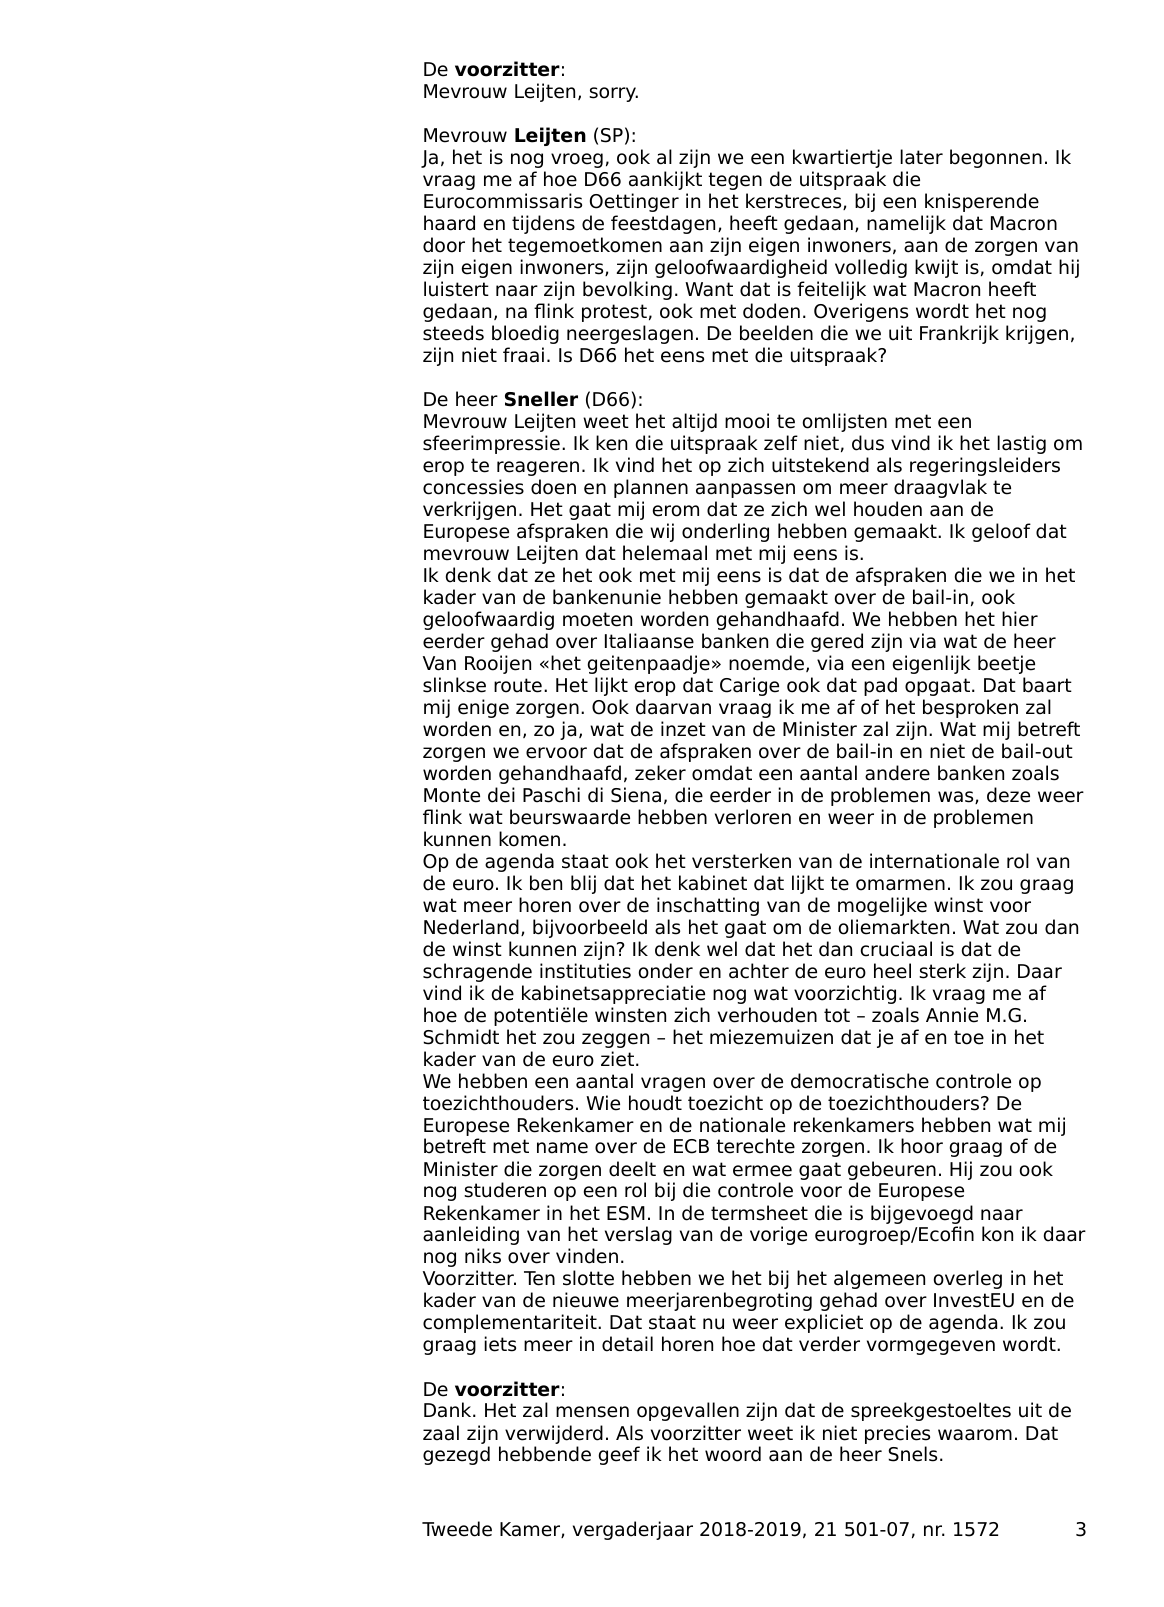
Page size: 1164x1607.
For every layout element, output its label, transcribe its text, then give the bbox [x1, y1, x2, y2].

text Dank. Het zal mensen opgevallen zijn dat de spreekgestoeltes uit de zaal zijn verwijderd. Als voorzitter weet ik niet precies waarom. Dat gezegd hebbende geef ik het woord aan de heer Snels. [422, 1400, 1087, 1466]
text Mevrouw Leijten, sorry. [422, 81, 1087, 103]
text We hebben een aantal vragen over de democratische controle op toezichthouders. Wie houdt toezicht op de toezichthouders? De Europese Rekenkamer en de nationale rekenkamers hebben wat mij betreft met name over de ECB terechte zorgen. Ik hoor graag of de Minister die zorgen deelt en wat ermee gaat gebeuren. Hij zou ook nog studeren op een rol bij die controle voor de Europese Rekenkamer in het ESM. In de termsheet die is bijgevoegd naar aanleiding van het verslag van de vorige eurogroep/Ecofin kon ik daar nog niks over vinden. [422, 1071, 1087, 1268]
text De heer Sneller (D66): [422, 389, 1087, 411]
text Mevrouw Leijten weet het altijd mooi te omlijsten met een sfeerimpressie. Ik ken die uitspraak zelf niet, dus vind ik het lastig om erop te reageren. Ik vind het op zich uitstekend als regeringsleiders concessies doen en plannen aanpassen om meer draagvlak te verkrijgen. Het gaat mij erom dat ze zich wel houden aan de Europese afspraken die wij onderling hebben gemaakt. Ik geloof dat mevrouw Leijten dat helemaal met mij eens is. [422, 411, 1087, 565]
text Voorzitter. Ten slotte hebben we het bij het algemeen overleg in het kader van de nieuwe meerjarenbegroting gehad over InvestEU en de complementariteit. Dat staat nu weer expliciet op de agenda. Ik zou graag iets meer in detail horen hoe dat verder vormgegeven wordt. [422, 1268, 1087, 1356]
text Op de agenda staat ook het versterken van de internationale rol van de euro. Ik ben blij dat het kabinet dat lijkt te omarmen. Ik zou graag wat meer horen over de inschatting van de mogelijke winst voor Nederland, bijvoorbeeld als het gaat om de oliemarkten. Wat zou dan de winst kunnen zijn? Ik denk wel dat het dan cruciaal is dat de schragende instituties onder en achter de euro heel sterk zijn. Daar vind ik de kabinetsappreciatie nog wat voorzichtig. Ik vraag me af hoe de potentiële winsten zich verhouden tot – zoals Annie M.G. Schmidt het zou zeggen – het miezemuizen dat je af en toe in het kader van de euro ziet. [422, 851, 1087, 1071]
text De voorzitter: [422, 1378, 1087, 1400]
text Mevrouw Leijten (SP): [422, 125, 1087, 147]
text Ja, het is nog vroeg, ook al zijn we een kwartiertje later begonnen. Ik vraag me af hoe D66 aankijkt tegen de uitspraak die Eurocommissaris Oettinger in het kerstreces, bij een knisperende haard en tijdens de feestdagen, heeft gedaan, namelijk dat Macron door het tegemoetkomen aan zijn eigen inwoners, aan de zorgen van zijn eigen inwoners, zijn geloofwaardigheid volledig kwijt is, omdat hij luistert naar zijn bevolking. Want dat is feitelijk wat Macron heeft gedaan, na flink protest, ook met doden. Overigens wordt het nog steeds bloedig neergeslagen. De beelden die we uit Frankrijk krijgen, zijn niet fraai. Is D66 het eens met die uitspraak? [422, 147, 1087, 367]
text De voorzitter: [422, 59, 1087, 81]
text Ik denk dat ze het ook met mij eens is dat de afspraken die we in het kader van de bankenunie hebben gemaakt over de bail-in, ook geloofwaardig moeten worden gehandhaafd. We hebben het hier eerder gehad over Italiaanse banken die gered zijn via wat de heer Van Rooijen «het geitenpaadje» noemde, via een eigenlijk beetje slinkse route. Het lijkt erop dat Carige ook dat pad opgaat. Dat baart mij enige zorgen. Ook daarvan vraag ik me af of het besproken zal worden en, zo ja, wat de inzet van de Minister zal zijn. Wat mij betreft zorgen we ervoor dat de afspraken over de bail-in en niet de bail-out worden gehandhaafd, zeker omdat een aantal andere banken zoals Monte dei Paschi di Siena, die eerder in de problemen was, deze weer flink wat beurswaarde hebben verloren en weer in de problemen kunnen komen. [422, 565, 1087, 851]
